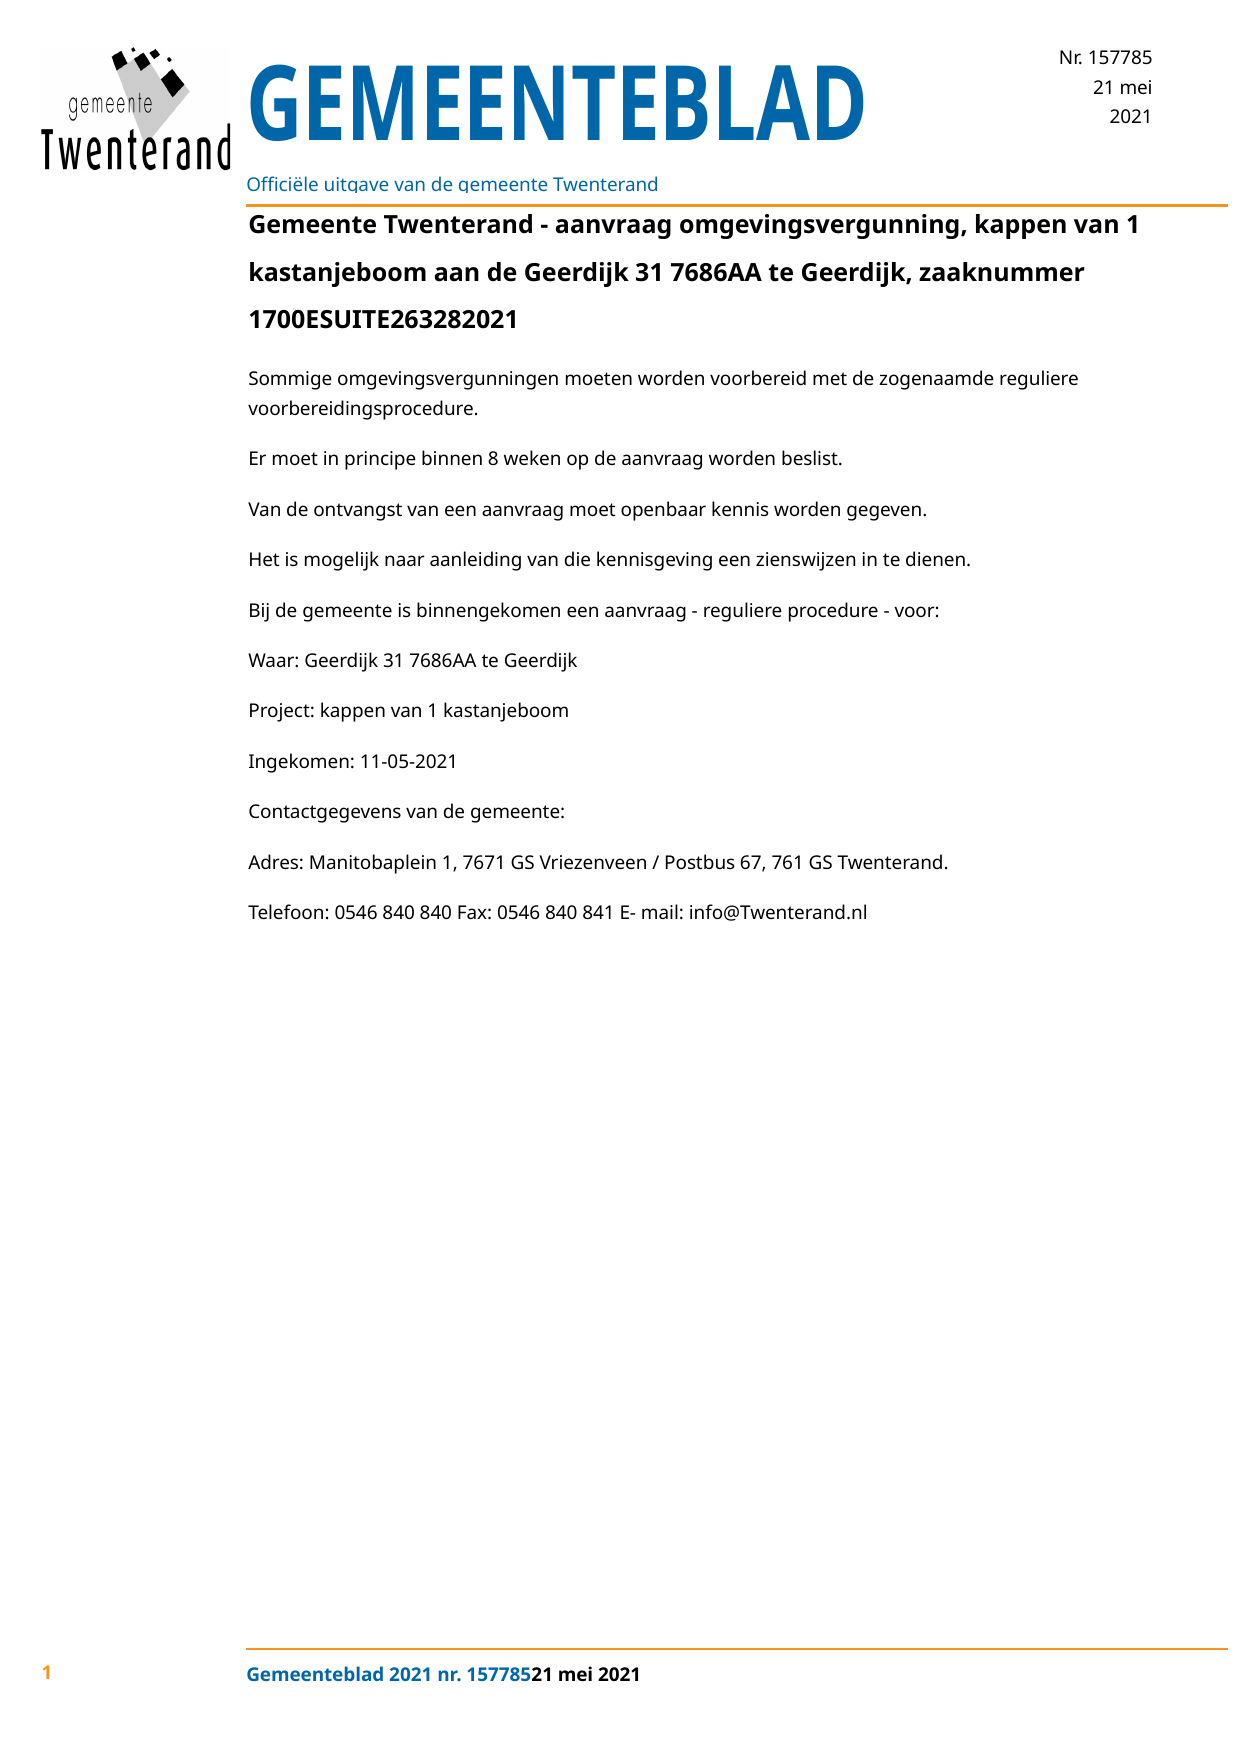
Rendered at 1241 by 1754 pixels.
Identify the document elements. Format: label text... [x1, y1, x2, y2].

text Het is mogelijk naar aanleiding van die kennisgeving een zienswijzen in te dienen. [248, 546, 1152, 572]
text Project: kappen van 1 kastanjeboom [248, 698, 1152, 723]
text Van de ontvangst van een aanvraag moet openbaar kennis worden gegeven. [248, 496, 1152, 522]
text Gemeente Twenterand - aanvraag omgevingsvergunning, kappen van 1 kastanjeboom aan de Geerdijk 31 7686AA te Geerdijk, zaaknummer 1700ESUITE263282021 [248, 207, 1152, 336]
text Sommige omgevingsvergunningen moeten worden voorbereid met de zogenaamde reguliere voorbereidingsprocedure. [248, 366, 1152, 421]
text Ingekomen: 11-05-2021 [248, 748, 1152, 774]
text Contactgegevens van de gemeente: [248, 798, 1152, 824]
text Waar: Geerdijk 31 7686AA te Geerdijk [248, 647, 1152, 673]
text Bij de gemeente is binnengekomen een aanvraag - reguliere procedure - voor: [248, 597, 1152, 622]
picture [41, 47, 231, 172]
text Telefoon: 0546 840 840 Fax: 0546 840 841 E- mail: info@Twenterand.nl [248, 899, 1152, 925]
text Er moet in principe binnen 8 weken op de aanvraag worden beslist. [248, 446, 1152, 471]
text Adres: Manitobaplein 1, 7671 GS Vriezenveen / Postbus 67, 761 GS Twenterand. [248, 849, 1152, 874]
